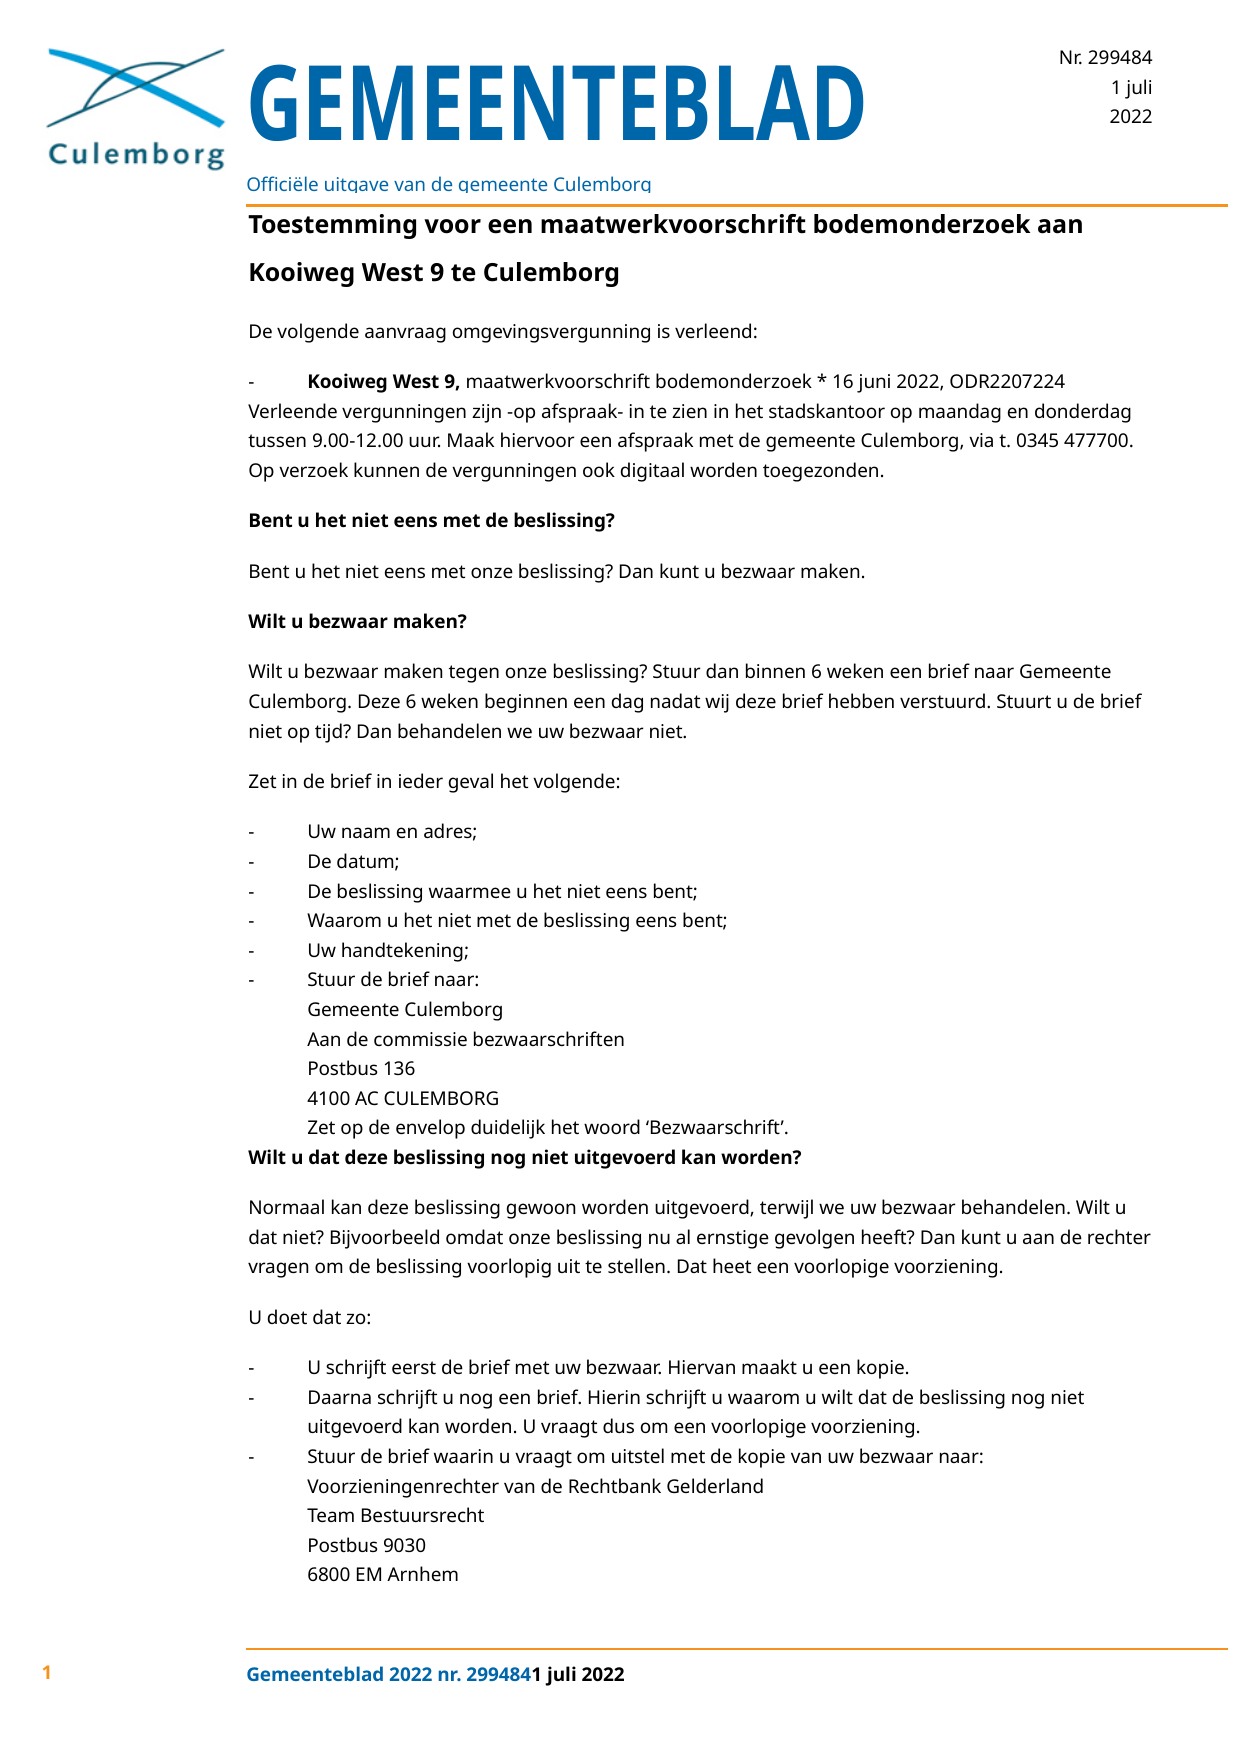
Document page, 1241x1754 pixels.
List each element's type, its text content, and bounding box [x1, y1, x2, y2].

list Voorzieningenrechter van de Rechtbank Gelderland [248, 1473, 1152, 1499]
text Bent u het niet eens met onze beslissing? Dan kunt u bezwaar maken. [248, 558, 1152, 584]
list 6800 EM Arnhem [248, 1562, 1152, 1587]
list Stuur de brief naar: [248, 967, 1152, 992]
text Wilt u bezwaar maken? [248, 608, 1152, 634]
text Wilt u bezwaar maken tegen onze beslissing? Stuur dan binnen 6 weken een brief naar Gemeente Culemborg. Deze 6 weken beginnen een dag nadat wij deze brief hebben verstuurd. Stuurt u de brief niet op tijd? Dan behandelen we uw bezwaar niet. [248, 659, 1152, 744]
list U schrijft eerst de brief met uw bezwaar. Hiervan maakt u een kopie. [248, 1354, 1152, 1380]
list Zet op de envelop duidelijk het woord ‘Bezwaarschrift’. [248, 1114, 1152, 1140]
list Stuur de brief waarin u vraagt om uitstel met de kopie van uw bezwaar naar: [248, 1443, 1152, 1469]
list Team Bestuursrecht [248, 1502, 1152, 1528]
picture [41, 47, 231, 172]
list Kooiweg West 9, maatwerkvoorschrift bodemonderzoek * 16 juni 2022, ODR2207224 [248, 368, 1152, 394]
list De datum; [248, 848, 1152, 874]
list De beslissing waarmee u het niet eens bent; [248, 878, 1152, 904]
text Zet in de brief in ieder geval het volgende: [248, 768, 1152, 794]
text Normaal kan deze beslissing gewoon worden uitgevoerd, terwijl we uw bezwaar behandelen. Wilt u dat niet? Bijvoorbeeld omdat onze beslissing nu al ernstige gevolgen heeft? Dan kunt u aan de rechter vragen om de beslissing voorlopig uit te stellen. Dat heet een voorlopige voorziening. [248, 1194, 1152, 1279]
text Verleende vergunningen zijn -op afspraak- in te zien in het stadskantoor op maandag en donderdag tussen 9.00-12.00 uur. Maak hiervoor een afspraak met de gemeente Culemborg, via t. 0345 477700. Op verzoek kunnen de vergunningen ook digitaal worden toegezonden. [248, 398, 1152, 483]
list Gemeente Culemborg [248, 996, 1152, 1022]
text De volgende aanvraag omgevingsvergunning is verleend: [248, 318, 1152, 344]
list Waarom u het niet met de beslissing eens bent; [248, 907, 1152, 933]
text Wilt u dat deze beslissing nog niet uitgevoerd kan worden? [248, 1144, 1152, 1170]
list Postbus 136 [248, 1055, 1152, 1081]
text Toestemming voor een maatwerkvoorschrift bodemonderzoek aan Kooiweg West 9 te Culemborg [248, 207, 1152, 288]
text Bent u het niet eens met de beslissing? [248, 507, 1152, 533]
text U doet dat zo: [248, 1304, 1152, 1330]
list 4100 AC CULEMBORG [248, 1085, 1152, 1111]
list Aan de commissie bezwaarschriften [248, 1026, 1152, 1052]
list Postbus 9030 [248, 1532, 1152, 1558]
list Uw handtekening; [248, 937, 1152, 963]
list Uw naam en adres; [248, 819, 1152, 844]
list Daarna schrijft u nog een brief. Hierin schrijft u waarom u wilt dat de beslissing nog niet uitgevoerd kan worden. U vraagt dus om een voorlopige voorziening. [248, 1384, 1152, 1439]
